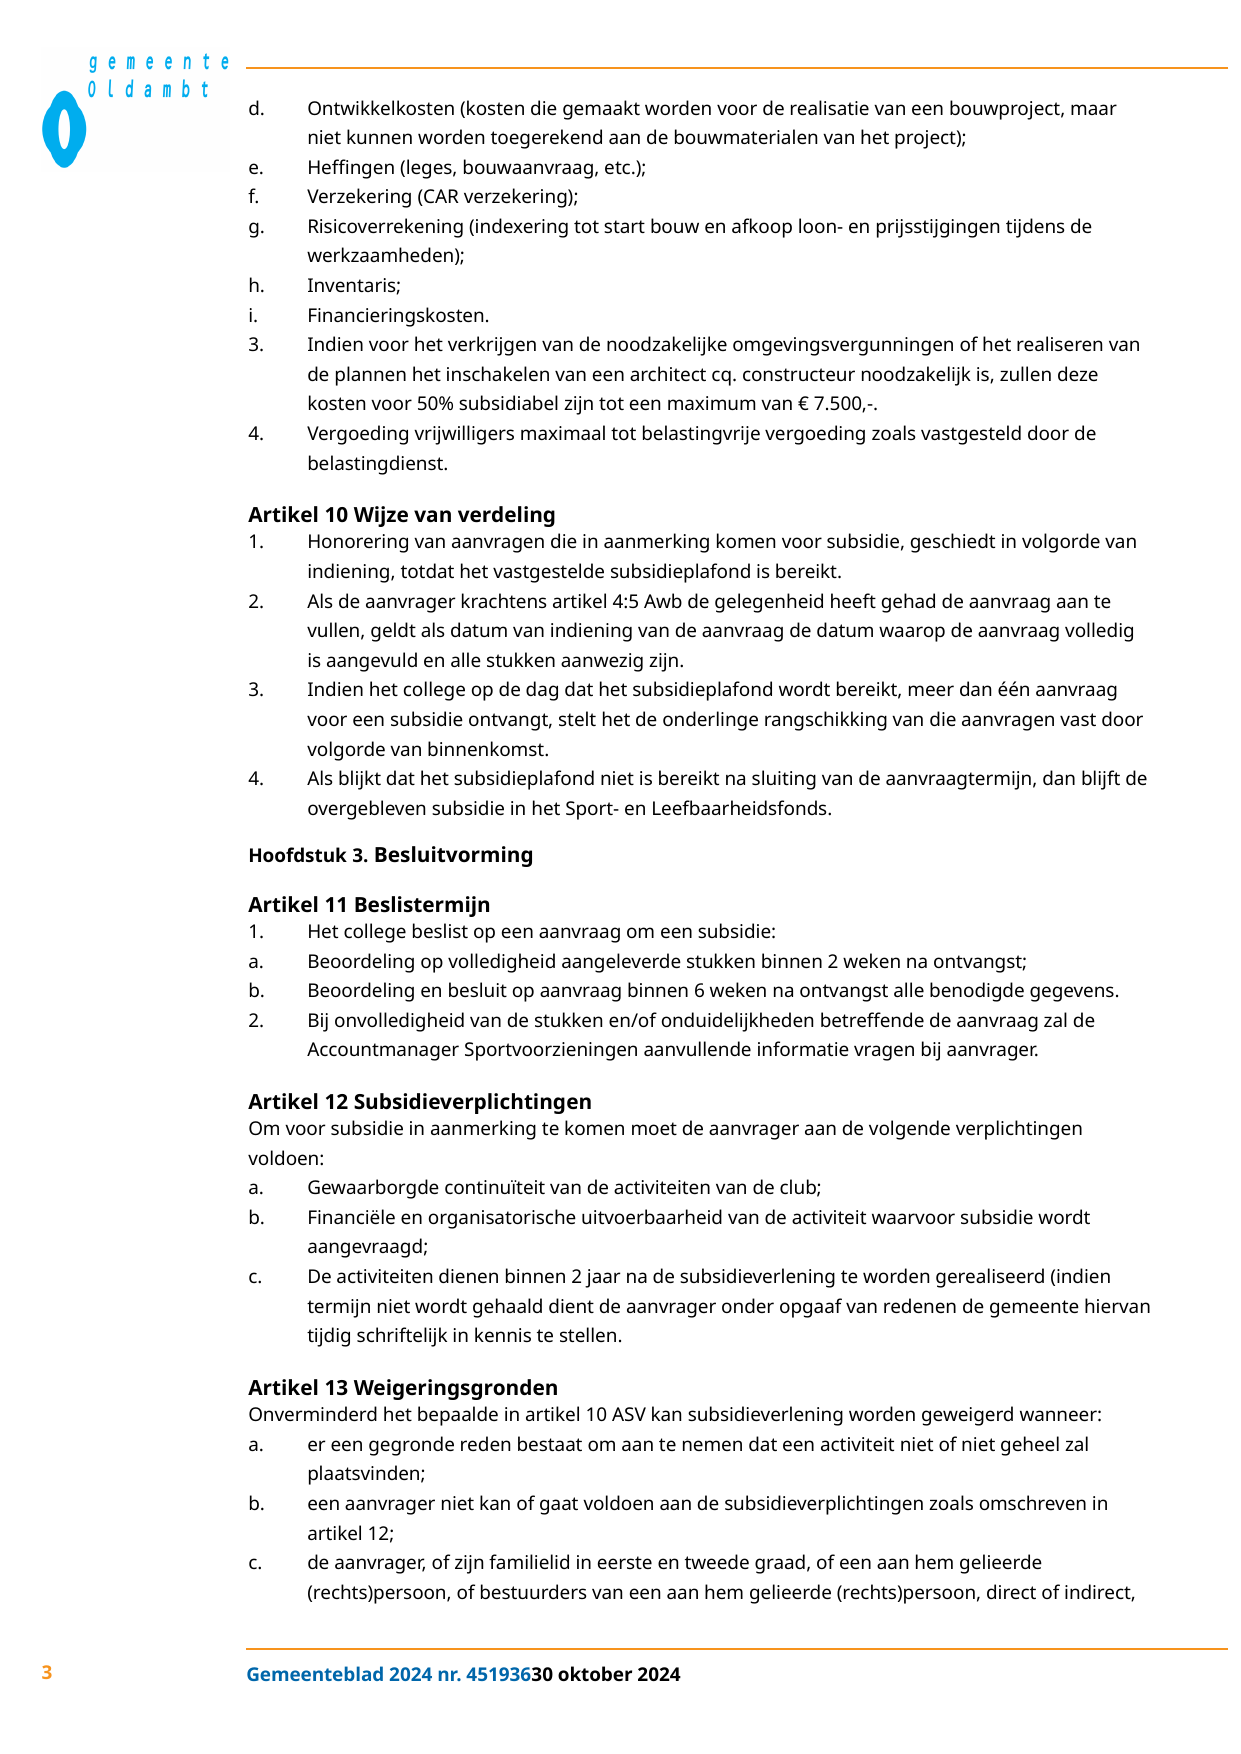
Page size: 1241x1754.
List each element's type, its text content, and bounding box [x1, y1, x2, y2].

text Artikel 11 Beslistermijn [248, 890, 1152, 918]
text Hoofdstuk 3. Besluitvorming [248, 841, 1152, 869]
text Om voor subsidie in aanmerking te komen moet de aanvrager aan de volgende verplichtingen voldoen: [248, 1115, 1152, 1171]
list er een gegronde reden bestaat om aan te nemen dat een activiteit niet of niet geheel zal plaatsvinden; [248, 1431, 1152, 1486]
list een aanvrager niet kan of gaat voldoen aan de subsidieverplichtingen zoals omschreven in artikel 12; [248, 1490, 1152, 1545]
list Honorering van aanvragen die in aanmerking komen voor subsidie, geschiedt in volgorde van indiening, totdat het vastgestelde subsidieplafond is bereikt. [248, 529, 1152, 584]
list Vergoeding vrijwilligers maximaal tot belastingvrije vergoeding zoals vastgesteld door de belastingdienst. [248, 420, 1152, 476]
list De activiteiten dienen binnen 2 jaar na de subsidieverlening te worden gerealiseerd (indien termijn niet wordt gehaald dient de aanvrager onder opgaaf van redenen de gemeente hiervan tijdig schriftelijk in kennis te stellen. [248, 1263, 1152, 1348]
list Heffingen (leges, bouwaanvraag, etc.); [248, 154, 1152, 180]
list Bij onvolledigheid van de stukken en/of onduidelijkheden betreffende de aanvraag zal de Accountmanager Sportvoorzieningen aanvullende informatie vragen bij aanvrager. [248, 1007, 1152, 1062]
list de aanvrager, of zijn familielid in eerste en tweede graad, of een aan hem gelieerde (rechts)persoon, of bestuurders van een aan hem gelieerde (rechts)persoon, direct of indirect, [248, 1549, 1152, 1604]
list Ontwikkelkosten (kosten die gemaakt worden voor de realisatie van een bouwproject, maar niet kunnen worden toegerekend aan de bouwmaterialen van het project); [248, 95, 1152, 150]
list Indien voor het verkrijgen van de noodzakelijke omgevingsvergunningen of het realiseren van de plannen het inschakelen van een architect cq. constructeur noodzakelijk is, zullen deze kosten voor 50% subsidiabel zijn tot een maximum van € 7.500,-. [248, 331, 1152, 416]
list Indien het college op de dag dat het subsidieplafond wordt bereikt, meer dan één aanvraag voor een subsidie ontvangt, stelt het de onderlinge rangschikking van die aanvragen vast door volgorde van binnenkomst. [248, 677, 1152, 761]
text Artikel 13 Weigeringsgronden [248, 1373, 1152, 1401]
text Artikel 10 Wijze van verdeling [248, 500, 1152, 529]
list Het college beslist op een aanvraag om een subsidie: [248, 918, 1152, 944]
list Financieringskosten. [248, 302, 1152, 328]
text Onverminderd het bepaalde in artikel 10 ASV kan subsidieverlening worden geweigerd wanneer: [248, 1401, 1152, 1427]
list Als de aanvrager krachtens artikel 4:5 Awb de gelegenheid heeft gehad de aanvraag aan te vullen, geldt als datum van indiening van de aanvraag de datum waarop de aanvraag volledig is aangevuld en alle stukken aanwezig zijn. [248, 588, 1152, 673]
list Gewaarborgde continuïteit van de activiteiten van de club; [248, 1174, 1152, 1200]
list Inventaris; [248, 272, 1152, 298]
list Financiële en organisatorische uitvoerbaarheid van de activiteit waarvoor subsidie wordt aangevraagd; [248, 1204, 1152, 1259]
picture [41, 47, 231, 172]
text Artikel 12 Subsidieverplichtingen [248, 1087, 1152, 1115]
list Beoordeling en besluit op aanvraag binnen 6 weken na ontvangst alle benodigde gegevens. [248, 977, 1152, 1003]
list Beoordeling op volledigheid aangeleverde stukken binnen 2 weken na ontvangst; [248, 948, 1152, 973]
list Als blijkt dat het subsidieplafond niet is bereikt na sluiting van de aanvraagtermijn, dan blijft de overgebleven subsidie in het Sport- en Leefbaarheidsfonds. [248, 765, 1152, 821]
list Risicoverrekening (indexering tot start bouw en afkoop loon- en prijsstijgingen tijdens de werkzaamheden); [248, 213, 1152, 268]
list Verzekering (CAR verzekering); [248, 183, 1152, 209]
